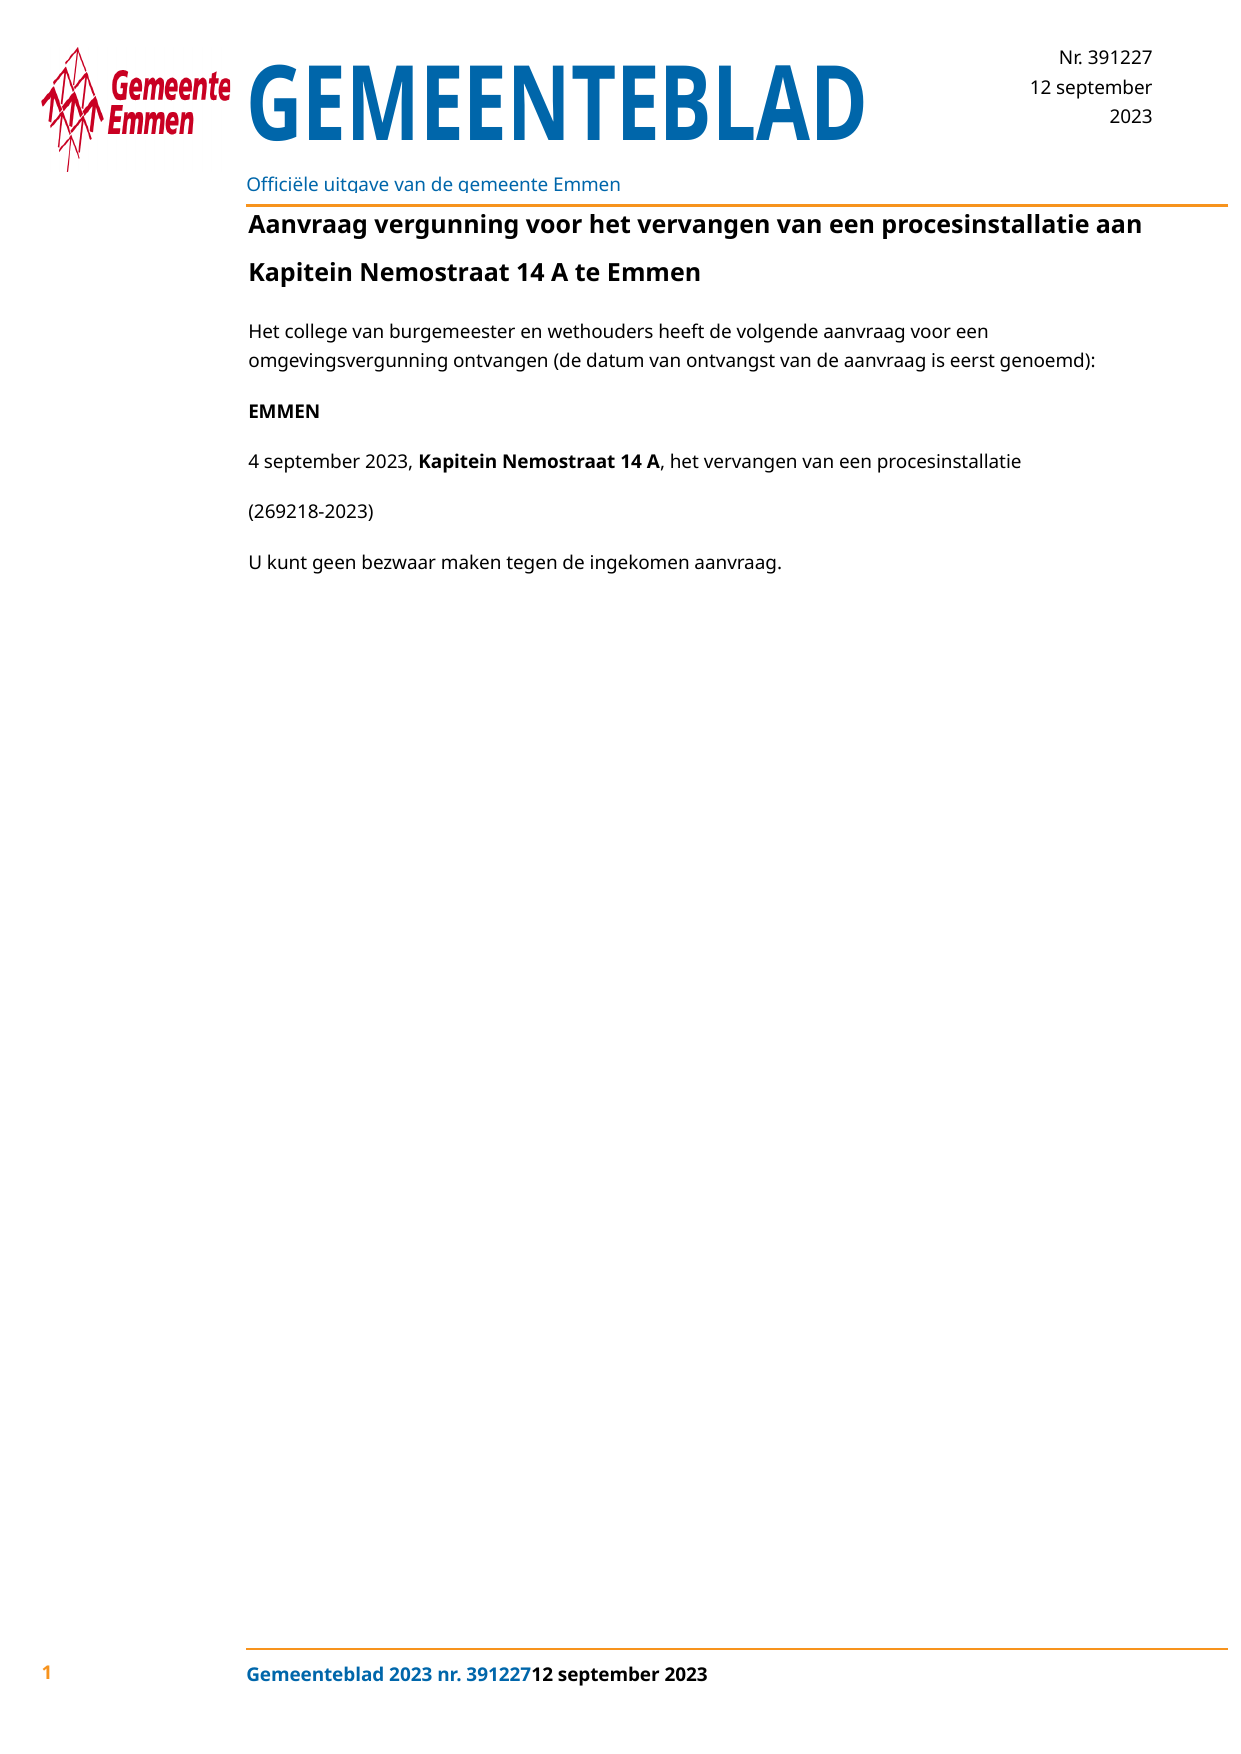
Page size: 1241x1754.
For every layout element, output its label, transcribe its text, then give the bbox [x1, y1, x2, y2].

text 4 september 2023, Kapitein Nemostraat 14 A, het vervangen van een procesinstallatie [248, 448, 1152, 474]
text Aanvraag vergunning voor het vervangen van een procesinstallatie aan Kapitein Nemostraat 14 A te Emmen [248, 207, 1152, 288]
text EMMEN [248, 398, 1152, 424]
text Het college van burgemeester en wethouders heeft de volgende aanvraag voor een omgevingsvergunning ontvangen (de datum van ontvangst van de aanvraag is eerst genoemd): [248, 318, 1152, 373]
text U kunt geen bezwaar maken tegen de ingekomen aanvraag. [248, 549, 1152, 575]
text (269218-2023) [248, 499, 1152, 524]
picture [41, 47, 231, 172]
